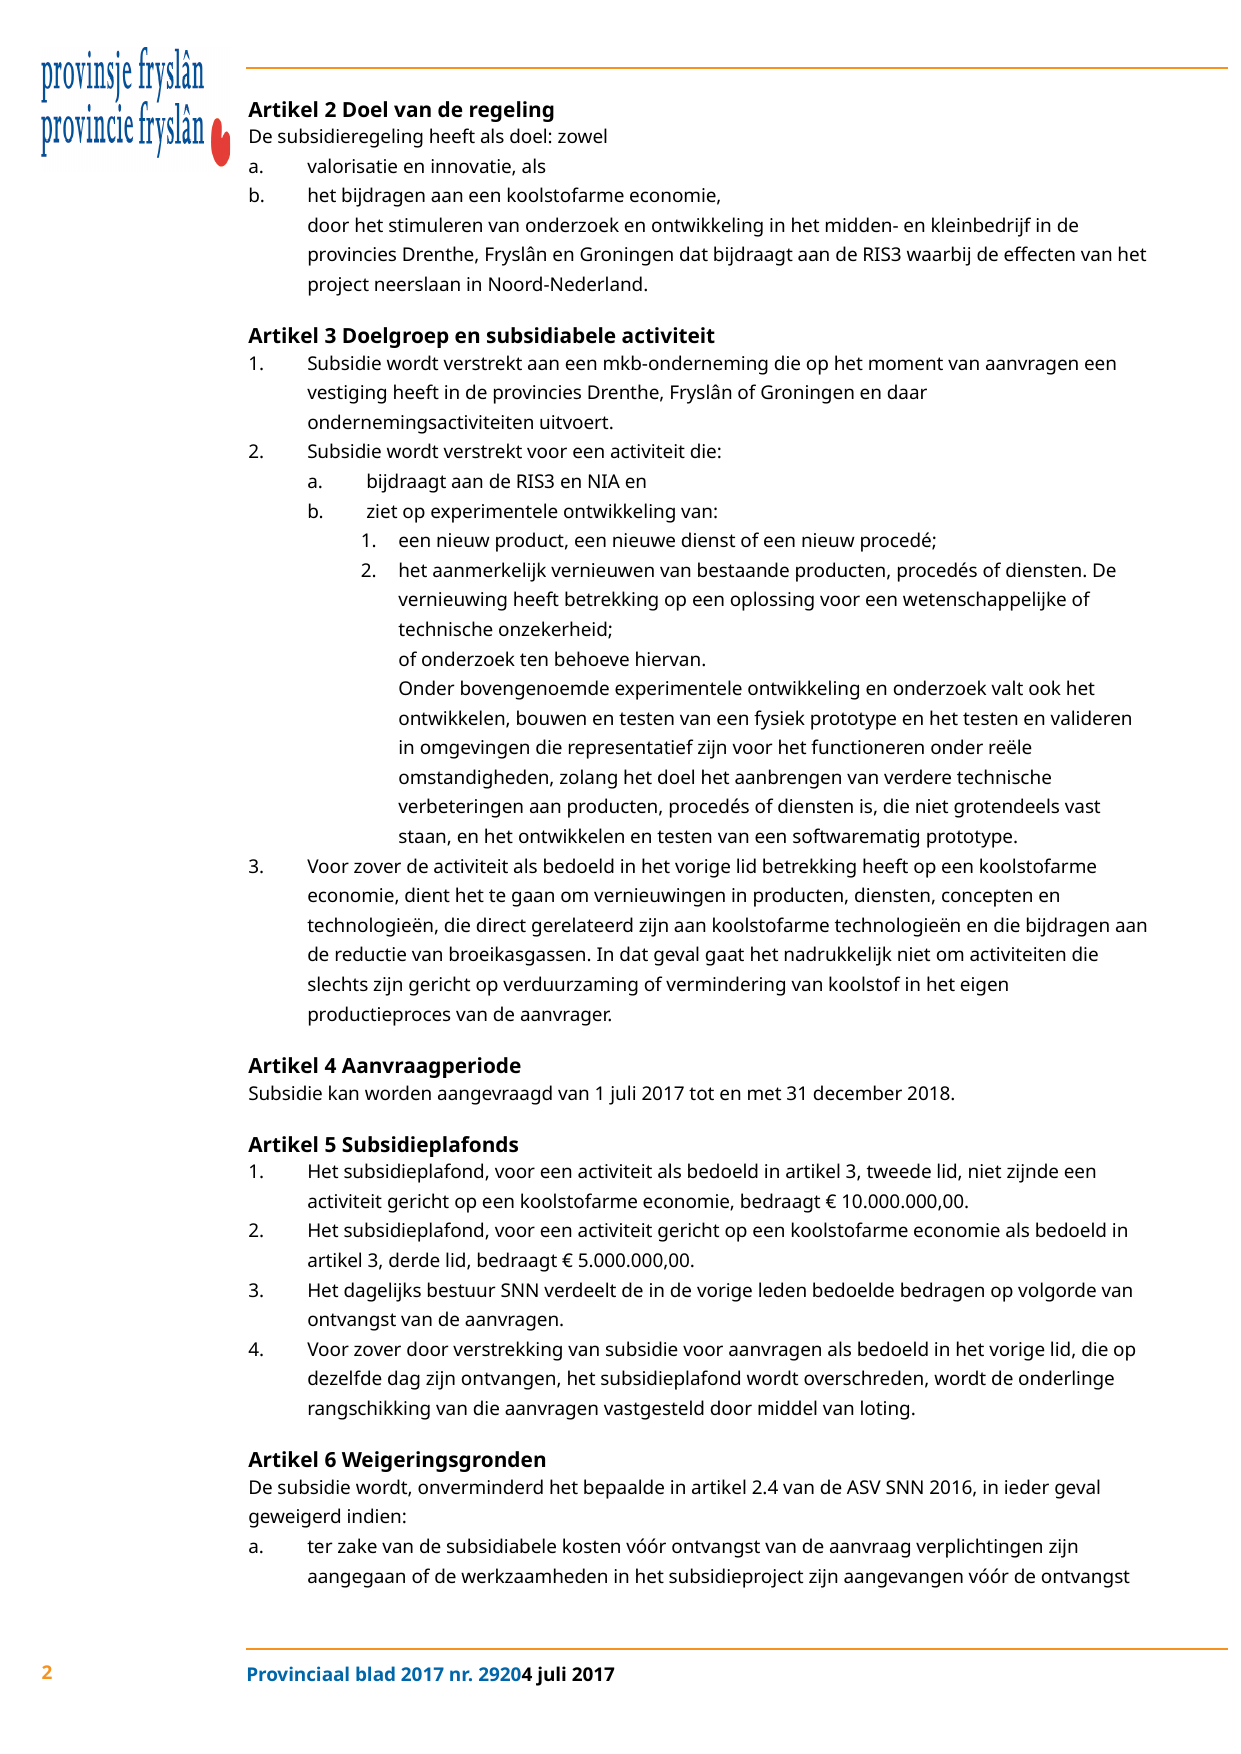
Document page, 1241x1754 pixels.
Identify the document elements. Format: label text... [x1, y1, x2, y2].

text Artikel 2 Doel van de regeling [248, 95, 1152, 123]
list bijdraagt aan de RIS3 en NIA en [307, 468, 1152, 494]
list ter zake van de subsidiabele kosten vóór ontvangst van de aanvraag verplichtingen zijn aangegaan of de werkzaamheden in het subsidieproject zijn aangevangen vóór de ontvangst [248, 1533, 1152, 1588]
list Voor zover de activiteit als bedoeld in het vorige lid betrekking heeft op een koolstofarme economie, dient het te gaan om vernieuwingen in producten, diensten, concepten en technologieën, die direct gerelateerd zijn aan koolstofarme technologieën en die bijdragen aan de reductie van broeikasgassen. In dat geval gaat het nadrukkelijk niet om activiteiten die slechts zijn gericht op verduurzaming of vermindering van koolstof in het eigen productieproces van de aanvrager. [248, 853, 1152, 1027]
list Voor zover door verstrekking van subsidie voor aanvragen als bedoeld in het vorige lid, die op dezelfde dag zijn ontvangen, het subsidieplafond wordt overschreden, wordt de onderlinge rangschikking van die aanvragen vastgesteld door middel van loting. [248, 1336, 1152, 1421]
text Artikel 6 Weigeringsgronden [248, 1446, 1152, 1474]
text Artikel 5 Subsidieplafonds [248, 1130, 1152, 1158]
list het bijdragen aan een koolstofarme economie, [248, 182, 1152, 208]
picture [41, 47, 231, 172]
list of onderzoek ten behoeve hiervan. [361, 646, 1152, 672]
list Het dagelijks bestuur SNN verdeelt de in de vorige leden bedoelde bedragen op volgorde van ontvangst van de aanvragen. [248, 1277, 1152, 1332]
list Onder bovengenoemde experimentele ontwikkeling en onderzoek valt ook het ontwikkelen, bouwen en testen van een fysiek prototype en het testen en valideren in omgevingen die representatief zijn voor het functioneren onder reële omstandigheden, zolang het doel het aanbrengen van verdere technische verbeteringen aan producten, procedés of diensten is, die niet grotendeels vast staan, en het ontwikkelen en testen van een softwarematig prototype. [361, 675, 1152, 849]
text Artikel 4 Aanvraagperiode [248, 1051, 1152, 1080]
list een nieuw product, een nieuwe dienst of een nieuw procedé; [361, 527, 1152, 553]
list door het stimuleren van onderzoek en ontwikkeling in het midden- en kleinbedrijf in de provincies Drenthe, Fryslân en Groningen dat bijdraagt aan de RIS3 waarbij de effecten van het project neerslaan in Noord-Nederland. [248, 212, 1152, 297]
list Subsidie wordt verstrekt voor een activiteit die: [248, 439, 1152, 464]
text De subsidieregeling heeft als doel: zowel [248, 123, 1152, 149]
list Het subsidieplafond, voor een activiteit als bedoeld in artikel 3, tweede lid, niet zijnde een activiteit gericht op een koolstofarme economie, bedraagt € 10.000.000,00. [248, 1158, 1152, 1214]
text Artikel 3 Doelgroep en subsidiabele activiteit [248, 322, 1152, 350]
list Het subsidieplafond, voor een activiteit gericht op een koolstofarme economie als bedoeld in artikel 3, derde lid, bedraagt € 5.000.000,00. [248, 1218, 1152, 1273]
list valorisatie en innovatie, als [248, 153, 1152, 178]
list het aanmerkelijk vernieuwen van bestaande producten, procedés of diensten. De vernieuwing heeft betrekking op een oplossing voor een wetenschappelijke of technische onzekerheid; [361, 557, 1152, 642]
text De subsidie wordt, onverminderd het bepaalde in artikel 2.4 van de ASV SNN 2016, in ieder geval geweigerd indien: [248, 1474, 1152, 1529]
text Subsidie kan worden aangevraagd van 1 juli 2017 tot en met 31 december 2018. [248, 1080, 1152, 1105]
list ziet op experimentele ontwikkeling van: [307, 498, 1152, 524]
list Subsidie wordt verstrekt aan een mkb-onderneming die op het moment van aanvragen een vestiging heeft in de provincies Drenthe, Fryslân of Groningen en daar ondernemingsactiviteiten uitvoert. [248, 350, 1152, 435]
